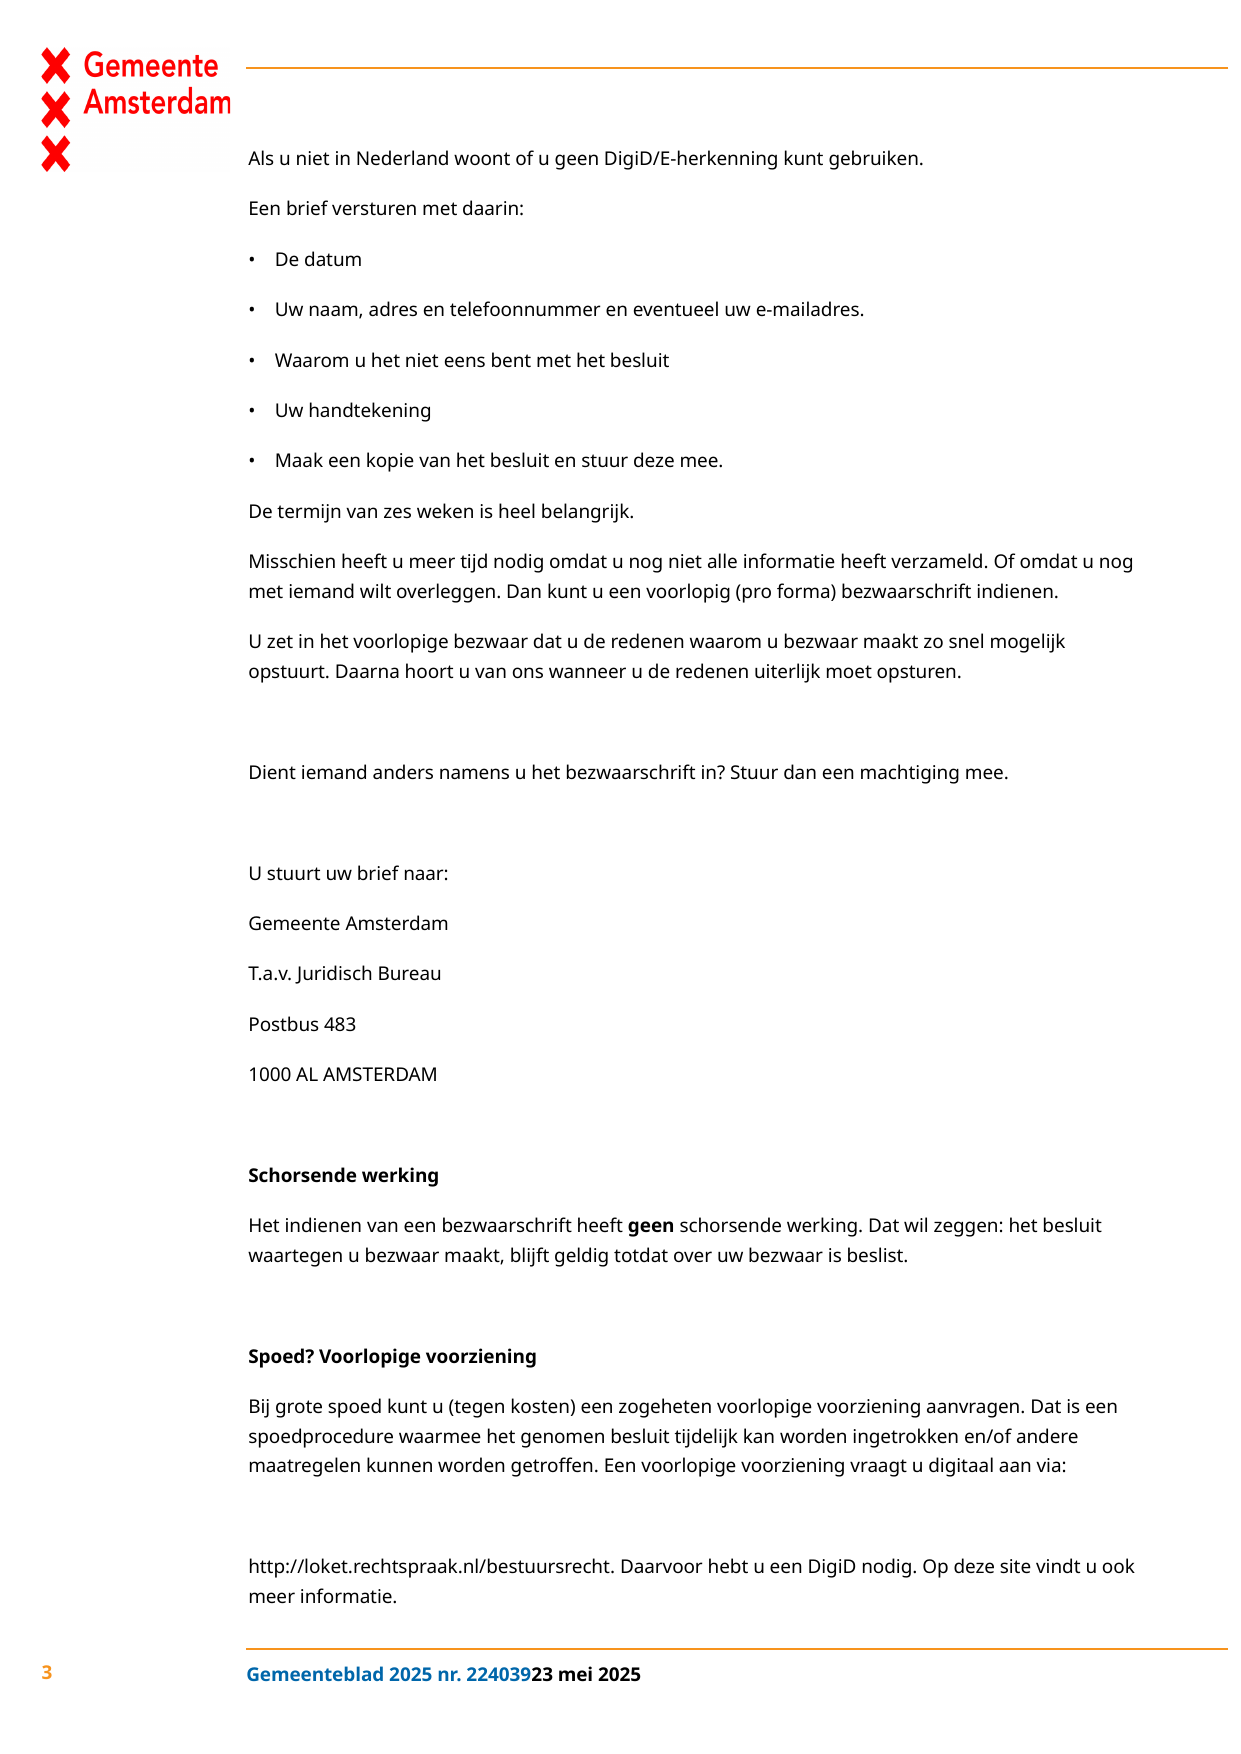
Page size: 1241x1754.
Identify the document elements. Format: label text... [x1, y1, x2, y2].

text Dient iemand anders namens u het bezwaarschrift in? Stuur dan een machtiging mee. [248, 759, 1152, 785]
text U zet in het voorlopige bezwaar dat u de redenen waarom u bezwaar maakt zo snel mogelijk opstuurt. Daarna hoort u van ons wanneer u de redenen uiterlijk moet opsturen. [248, 628, 1152, 684]
picture [41, 47, 231, 172]
text Een brief versturen met daarin: [248, 196, 1152, 221]
text Bij grote spoed kunt u (tegen kosten) een zogeheten voorlopige voorziening aanvragen. Dat is een spoedprocedure waarmee het genomen besluit tijdelijk kan worden ingetrokken en/of andere maatregelen kunnen worden getroffen. Een voorlopige voorziening vraagt u digitaal aan via: [248, 1393, 1152, 1478]
text Gemeente Amsterdam [248, 910, 1152, 936]
text Schorsende werking [248, 1162, 1152, 1188]
text T.a.v. Juridisch Bureau [248, 961, 1152, 986]
text • De datum [248, 246, 1152, 272]
text Misschien heeft u meer tijd nodig omdat u nog niet alle informatie heeft verzameld. Of omdat u nog met iemand wilt overleggen. Dan kunt u een voorlopig (pro forma) bezwaarschrift indienen. [248, 548, 1152, 604]
text • Maak een kopie van het besluit en stuur deze mee. [248, 448, 1152, 473]
text • Uw handtekening [248, 397, 1152, 423]
text 1000 AL AMSTERDAM [248, 1061, 1152, 1087]
text • Uw naam, adres en telefoonnummer en eventueel uw e-mailadres. [248, 296, 1152, 322]
text • Waarom u het niet eens bent met het besluit [248, 347, 1152, 373]
text Het indienen van een bezwaarschrift heeft geen schorsende werking. Dat wil zeggen: het besluit waartegen u bezwaar maakt, blijft geldig totdat over uw bezwaar is beslist. [248, 1213, 1152, 1268]
text Postbus 483 [248, 1011, 1152, 1037]
text Als u niet in Nederland woont of u geen DigiD/E-herkenning kunt gebruiken. [248, 145, 1152, 171]
text http://loket.rechtspraak.nl/bestuursrecht. Daarvoor hebt u een DigiD nodig. Op deze site vindt u ook meer informatie. [248, 1553, 1152, 1609]
text Spoed? Voorlopige voorziening [248, 1343, 1152, 1369]
text U stuurt uw brief naar: [248, 860, 1152, 886]
text De termijn van zes weken is heel belangrijk. [248, 498, 1152, 524]
